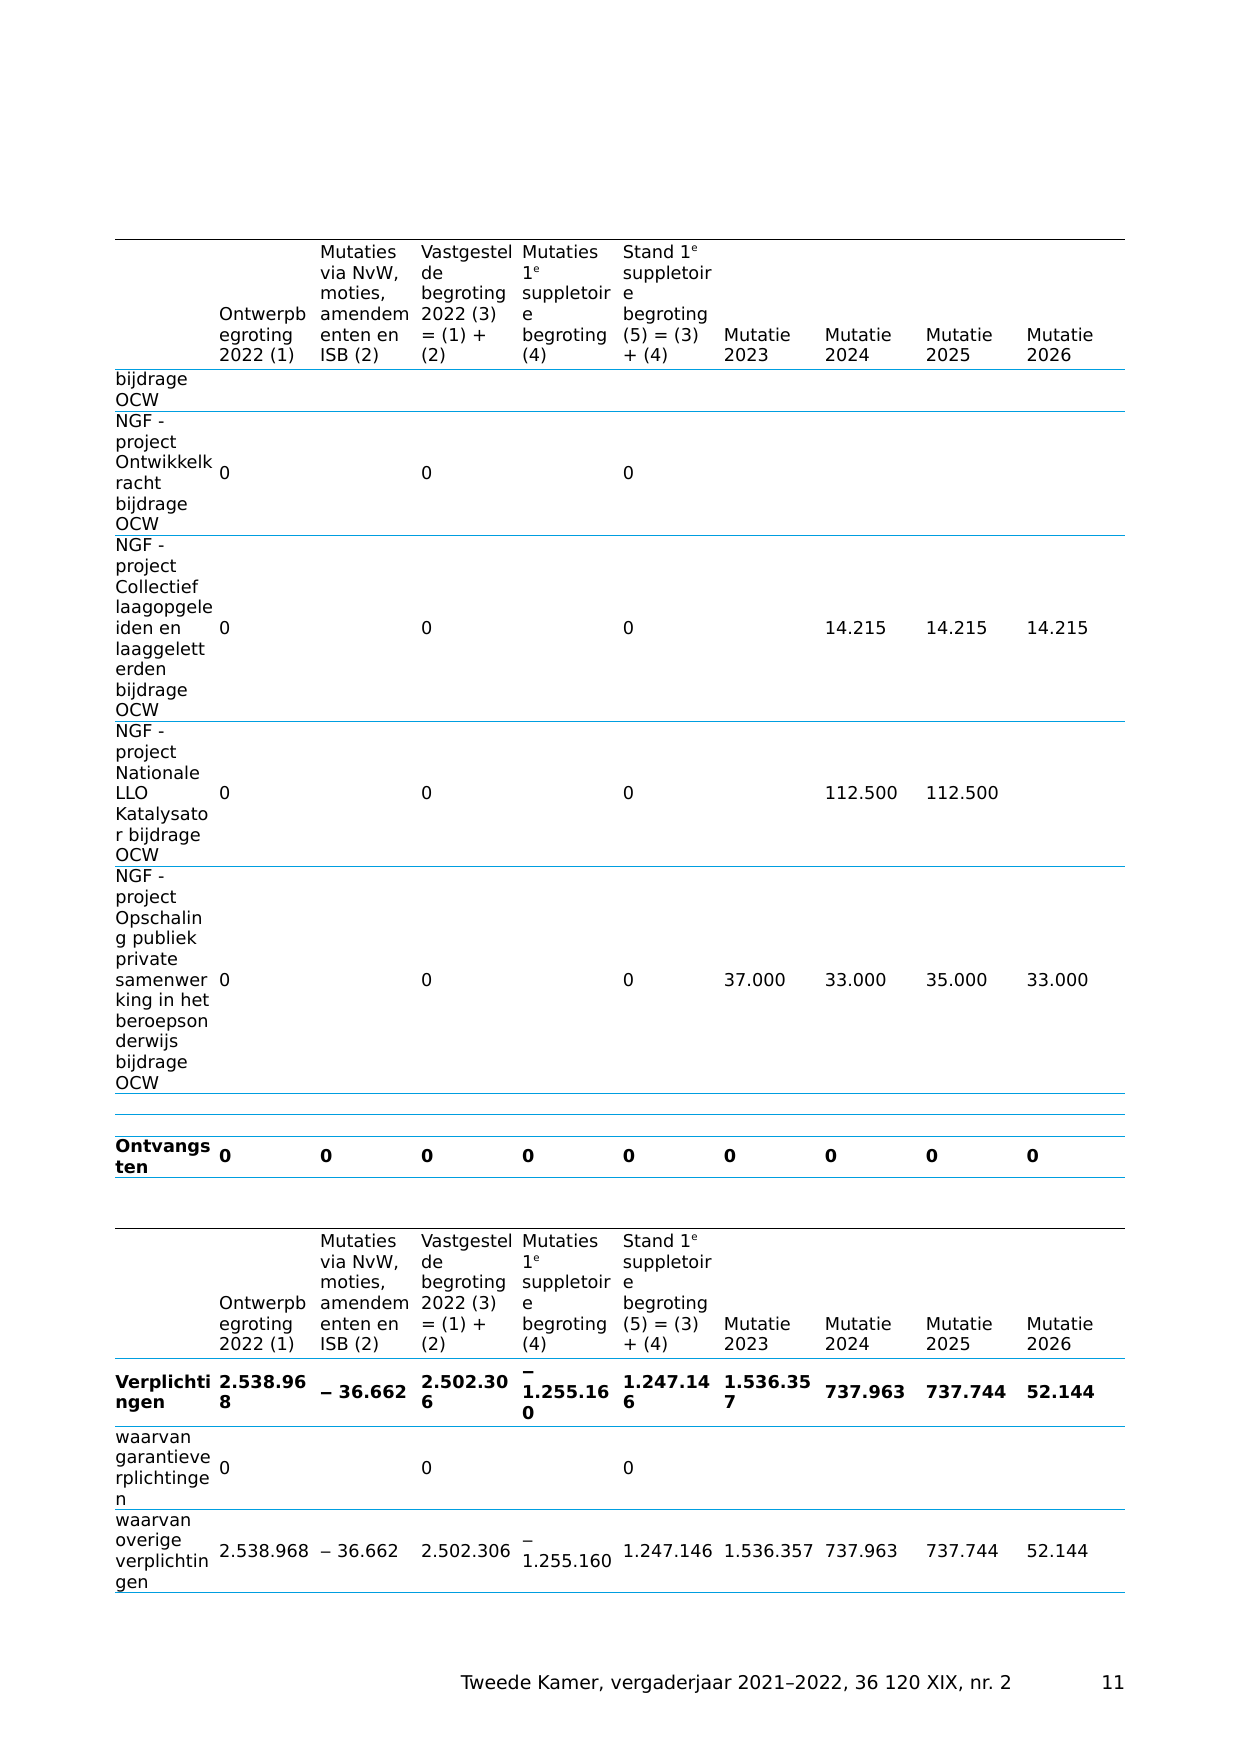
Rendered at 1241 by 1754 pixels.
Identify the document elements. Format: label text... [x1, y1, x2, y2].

table_cell [721, 1094, 822, 1114]
table_cell [1024, 412, 1125, 535]
table_cell [519, 722, 620, 866]
table_cell 37.000 [721, 867, 822, 1093]
table_cell [620, 1115, 721, 1136]
table_cell 33.000 [1024, 867, 1125, 1093]
table_cell 0 [418, 867, 519, 1093]
table_cell [317, 1427, 418, 1509]
table_cell 112.500 [923, 722, 1023, 866]
table_cell 0 [620, 412, 721, 535]
table_cell bijdrage OCW [115, 370, 216, 411]
table_cell 0 [620, 867, 721, 1093]
table_header Tabel 4 Uitsplitsing verplichtingen (bedragen x € 1.000) [115, 1203, 1125, 1228]
table_cell 737.744 [923, 1359, 1023, 1426]
table_cell [1024, 722, 1125, 866]
table_cell Mutatie 2023 [721, 240, 822, 369]
table_cell 0 [418, 1137, 519, 1177]
table_cell 0 [519, 1137, 620, 1177]
table_cell [923, 1094, 1023, 1114]
table_cell Vastgestelde begroting 2022 (3) = (1) + (2) [418, 240, 519, 369]
table_cell Mutatie 2026 [1024, 1229, 1125, 1358]
table_cell 2.538.968 [216, 1359, 317, 1426]
table_cell 2.538.968 [216, 1510, 317, 1592]
table_cell 2.502.306 [418, 1359, 519, 1426]
table_cell Mutatie 2023 [721, 1229, 822, 1358]
table_cell NGF - project Nationale LLO Katalysator bijdrage OCW [115, 722, 216, 866]
table_cell [721, 1115, 822, 1136]
table_cell Mutatie 2025 [923, 1229, 1023, 1358]
table_cell 0 [620, 1427, 721, 1509]
table_cell [519, 536, 620, 721]
table_cell 0 [1024, 1137, 1125, 1177]
table_cell 2.502.306 [418, 1510, 519, 1592]
table_cell [418, 370, 519, 411]
table_cell 0 [216, 1427, 317, 1509]
table_cell 0 [620, 722, 721, 866]
table_cell Ontwerpbegroting 2022 (1) [216, 1229, 317, 1358]
table_cell [317, 867, 418, 1093]
table_cell [115, 240, 216, 369]
table_cell [1024, 1094, 1125, 1114]
table_cell [620, 370, 721, 411]
table_cell Mutaties via NvW, moties, amendementen en ISB (2) [317, 240, 418, 369]
table_cell Mutatie 2026 [1024, 240, 1125, 369]
table_cell 0 [418, 1427, 519, 1509]
table_cell 0 [216, 867, 317, 1093]
table_cell Mutaties via NvW, moties, amendementen en ISB (2) [317, 1229, 418, 1358]
table_cell NGF - project Ontwikkelkracht bijdrage OCW [115, 412, 216, 535]
table_cell [1024, 1115, 1125, 1136]
table_cell [317, 536, 418, 721]
table_cell [620, 1094, 721, 1114]
table_cell [822, 1115, 923, 1136]
table_cell 0 [923, 1137, 1023, 1177]
table_cell 0 [620, 536, 721, 721]
table_cell Mutaties 1e suppletoire begroting (4) [519, 1229, 620, 1358]
table_cell 33.000 [822, 867, 923, 1093]
table_cell [923, 1427, 1023, 1509]
table_cell [317, 370, 418, 411]
table_header Tabel 3 Budgettaire gevolgen van beleid art. 1 Kennisontwikkeling (Eerste suppletoire begroting) (bedragen x € 1.000) [115, 191, 1125, 239]
table_cell 0 [418, 722, 519, 866]
table_cell 35.000 [923, 867, 1023, 1093]
table_cell 52.144 [1024, 1359, 1125, 1426]
table_cell [519, 1115, 620, 1136]
table_cell Mutatie 2025 [923, 240, 1023, 369]
table_cell Stand 1e suppletoire begroting (5) = (3) + (4) [620, 240, 721, 369]
table_cell 0 [418, 536, 519, 721]
table_cell [923, 370, 1023, 411]
table_cell [822, 412, 923, 535]
table_cell [923, 412, 1023, 535]
table_cell 0 [216, 536, 317, 721]
table_cell [216, 1094, 317, 1114]
table_cell [721, 722, 822, 866]
table_cell Stand 1e suppletoire begroting (5) = (3) + (4) [620, 1229, 721, 1358]
table_cell 14.215 [923, 536, 1023, 721]
table_cell [1024, 370, 1125, 411]
table_cell [519, 412, 620, 535]
table_cell [115, 1229, 216, 1358]
table_cell [519, 1427, 620, 1509]
table_cell Mutaties 1e suppletoire begroting (4) [519, 240, 620, 369]
table_cell [721, 1427, 822, 1509]
table_cell [721, 536, 822, 721]
table_cell 0 [216, 412, 317, 535]
table_cell NGF - project Opschaling publiek private samenwerking in het beroepsonderwijs bijdrage OCW [115, 867, 216, 1093]
table_cell NGF - project Collectief laagopgeleiden en laaggeletterden bijdrage OCW [115, 536, 216, 721]
table_cell [317, 412, 418, 535]
table_cell [923, 1115, 1023, 1136]
table_cell Ontvangsten [115, 1137, 216, 1177]
table_cell 14.215 [822, 536, 923, 721]
table_cell Verplichtingen [115, 1359, 216, 1426]
table_cell [822, 370, 923, 411]
table_cell Vastgestelde begroting 2022 (3) = (1) + (2) [418, 1229, 519, 1358]
table_cell [822, 1094, 923, 1114]
table_cell 0 [721, 1137, 822, 1177]
table_cell 1.536.357 [721, 1359, 822, 1426]
table_cell ‒ 36.662 [317, 1510, 418, 1592]
table_cell waarvan overige verplichtingen [115, 1510, 216, 1592]
table_cell 52.144 [1024, 1510, 1125, 1592]
table_cell [519, 867, 620, 1093]
table_cell 112.500 [822, 722, 923, 866]
table_cell [115, 1115, 216, 1136]
table_cell [1024, 1427, 1125, 1509]
table_cell [519, 1094, 620, 1114]
table_cell [519, 370, 620, 411]
table_cell 14.215 [1024, 536, 1125, 721]
table_cell [216, 1115, 317, 1136]
table_cell [317, 1115, 418, 1136]
table_cell [418, 1115, 519, 1136]
table_cell 1.247.146 [620, 1359, 721, 1426]
table_cell ‒ 1.255.160 [519, 1510, 620, 1592]
table_cell [216, 370, 317, 411]
table_cell 0 [418, 412, 519, 535]
table_cell Mutatie 2024 [822, 1229, 923, 1358]
table_cell [418, 1094, 519, 1114]
table_cell ‒ 1.255.160 [519, 1359, 620, 1426]
table_cell 0 [317, 1137, 418, 1177]
table_cell [721, 412, 822, 535]
table_cell Mutatie 2024 [822, 240, 923, 369]
table_cell 0 [620, 1137, 721, 1177]
table_cell 737.963 [822, 1510, 923, 1592]
table_cell 737.963 [822, 1359, 923, 1426]
table_cell ‒ 36.662 [317, 1359, 418, 1426]
table_cell [317, 1094, 418, 1114]
table_cell 0 [822, 1137, 923, 1177]
table_cell 0 [216, 722, 317, 866]
table_cell 0 [216, 1137, 317, 1177]
table_cell [822, 1427, 923, 1509]
table_cell [317, 722, 418, 866]
table_cell [721, 370, 822, 411]
table_cell waarvan garantieverplichtingen [115, 1427, 216, 1509]
table_cell 1.247.146 [620, 1510, 721, 1592]
table_cell 1.536.357 [721, 1510, 822, 1592]
table_cell Ontwerpbegroting 2022 (1) [216, 240, 317, 369]
table_cell [115, 1094, 216, 1114]
table_cell 737.744 [923, 1510, 1023, 1592]
